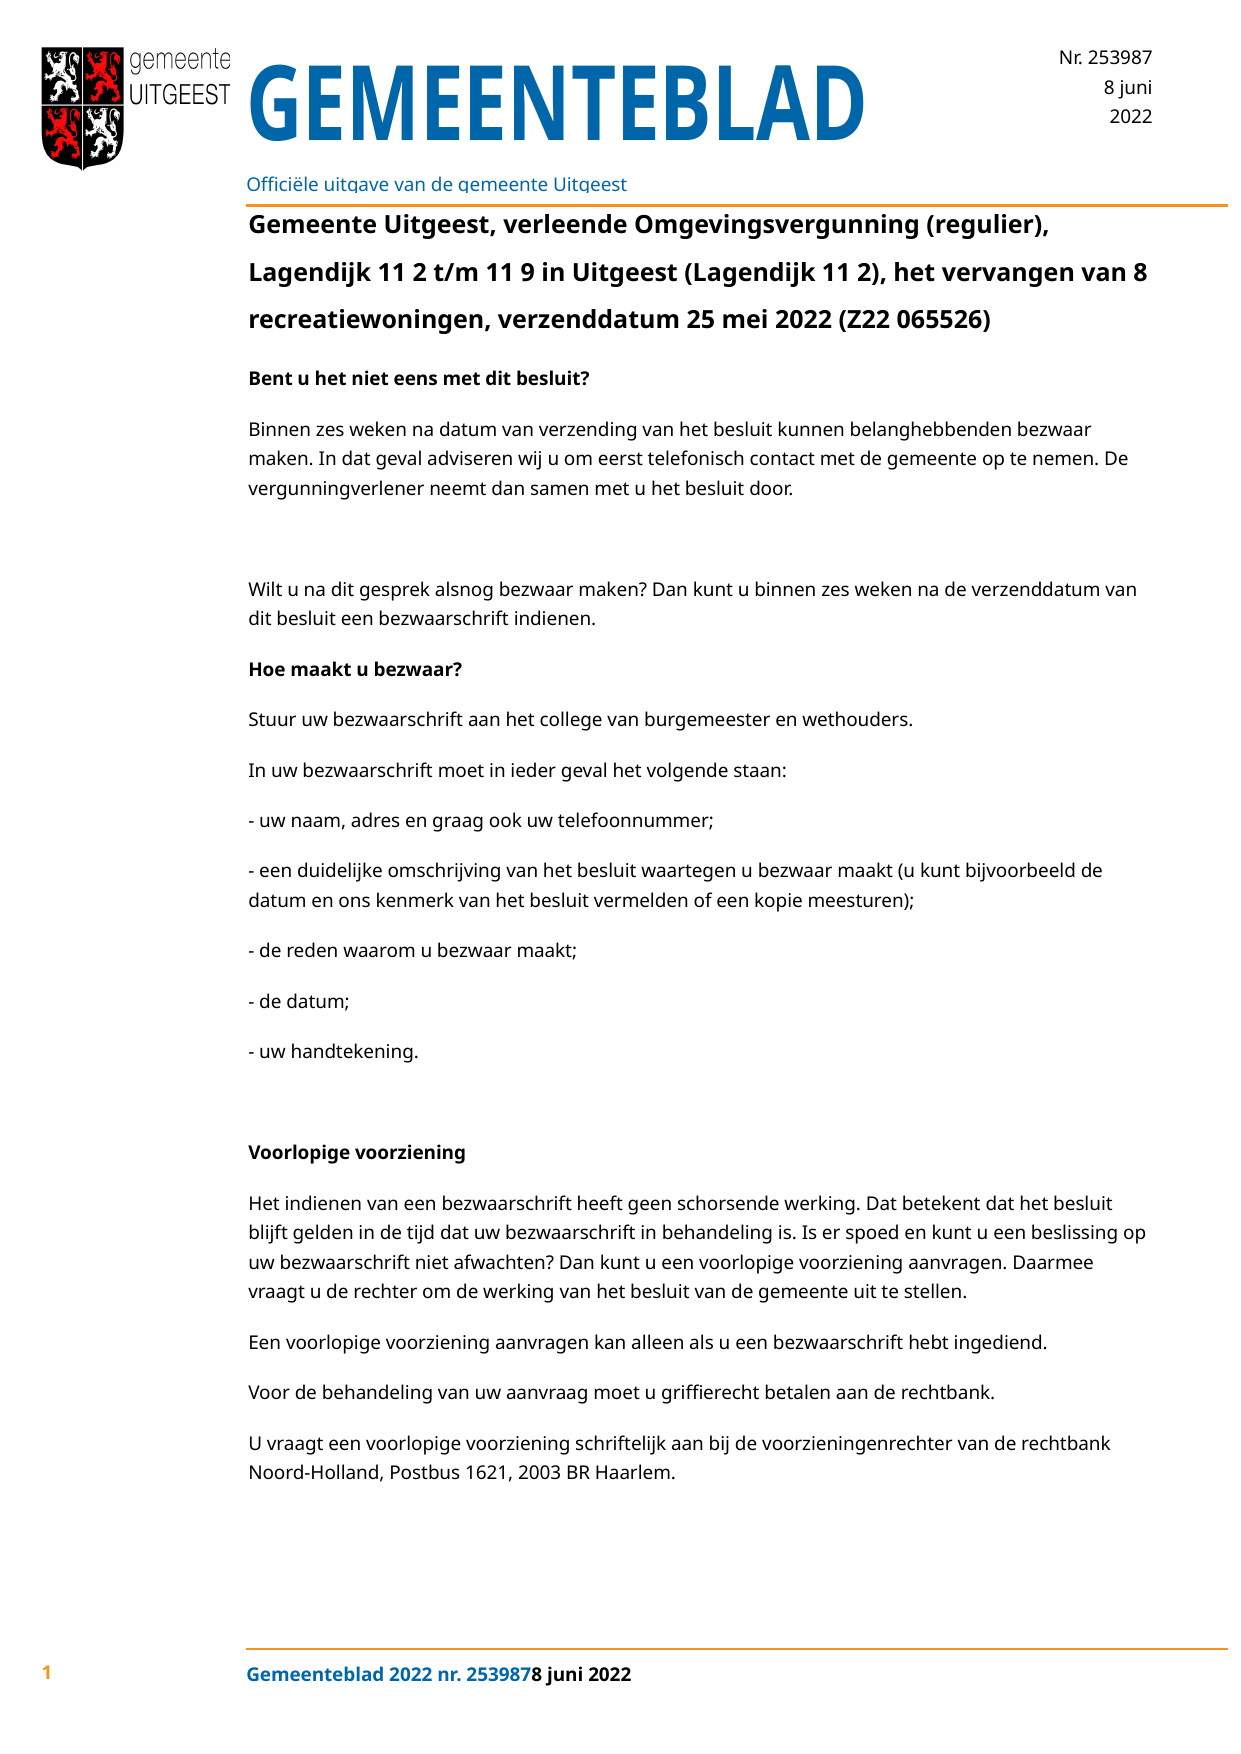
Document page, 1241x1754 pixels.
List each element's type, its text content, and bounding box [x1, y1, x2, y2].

text Het indienen van een bezwaarschrift heeft geen schorsende werking. Dat betekent dat het besluit blijft gelden in de tijd dat uw bezwaarschrift in behandeling is. Is er spoed en kunt u een beslissing op uw bezwaarschrift niet afwachten? Dan kunt u een voorlopige voorziening aanvragen. Daarmee vraagt u de rechter om de werking van het besluit van de gemeente uit te stellen. [248, 1190, 1152, 1304]
text - uw naam, adres en graag ook uw telefoonnummer; [248, 807, 1152, 833]
text - de reden waarom u bezwaar maakt; [248, 938, 1152, 963]
text - de datum; [248, 988, 1152, 1014]
text Bent u het niet eens met dit besluit? [248, 366, 1152, 391]
text Gemeente Uitgeest, verleende Omgevingsvergunning (regulier), Lagendijk 11 2 t/m 11 9 in Uitgeest (Lagendijk 11 2), het vervangen van 8 recreatiewoningen, verzenddatum 25 mei 2022 (Z22 065526) [248, 207, 1152, 336]
text In uw bezwaarschrift moet in ieder geval het volgende staan: [248, 757, 1152, 782]
text Een voorlopige voorziening aanvragen kan alleen als u een bezwaarschrift hebt ingediend. [248, 1329, 1152, 1354]
picture [41, 47, 231, 172]
text U vraagt een voorlopige voorziening schriftelijk aan bij de voorzieningenrechter van de rechtbank Noord-Holland, Postbus 1621, 2003 BR Haarlem. [248, 1430, 1152, 1485]
text - uw handtekening. [248, 1038, 1152, 1064]
text Wilt u na dit gesprek alsnog bezwaar maken? Dan kunt u binnen zes weken na de verzenddatum van dit besluit een bezwaarschrift indienen. [248, 576, 1152, 631]
text Voor de behandeling van uw aanvraag moet u griffierecht betalen aan de rechtbank. [248, 1379, 1152, 1405]
text Hoe maakt u bezwaar? [248, 656, 1152, 682]
text Voorlopige voorziening [248, 1139, 1152, 1165]
text Binnen zes weken na datum van verzending van het besluit kunnen belanghebbenden bezwaar maken. In dat geval adviseren wij u om eerst telefonisch contact met de gemeente op te nemen. De vergunningverlener neemt dan samen met u het besluit door. [248, 416, 1152, 501]
text - een duidelijke omschrijving van het besluit waartegen u bezwaar maakt (u kunt bijvoorbeeld de datum en ons kenmerk van het besluit vermelden of een kopie meesturen); [248, 858, 1152, 913]
text Stuur uw bezwaarschrift aan het college van burgemeester en wethouders. [248, 706, 1152, 732]
